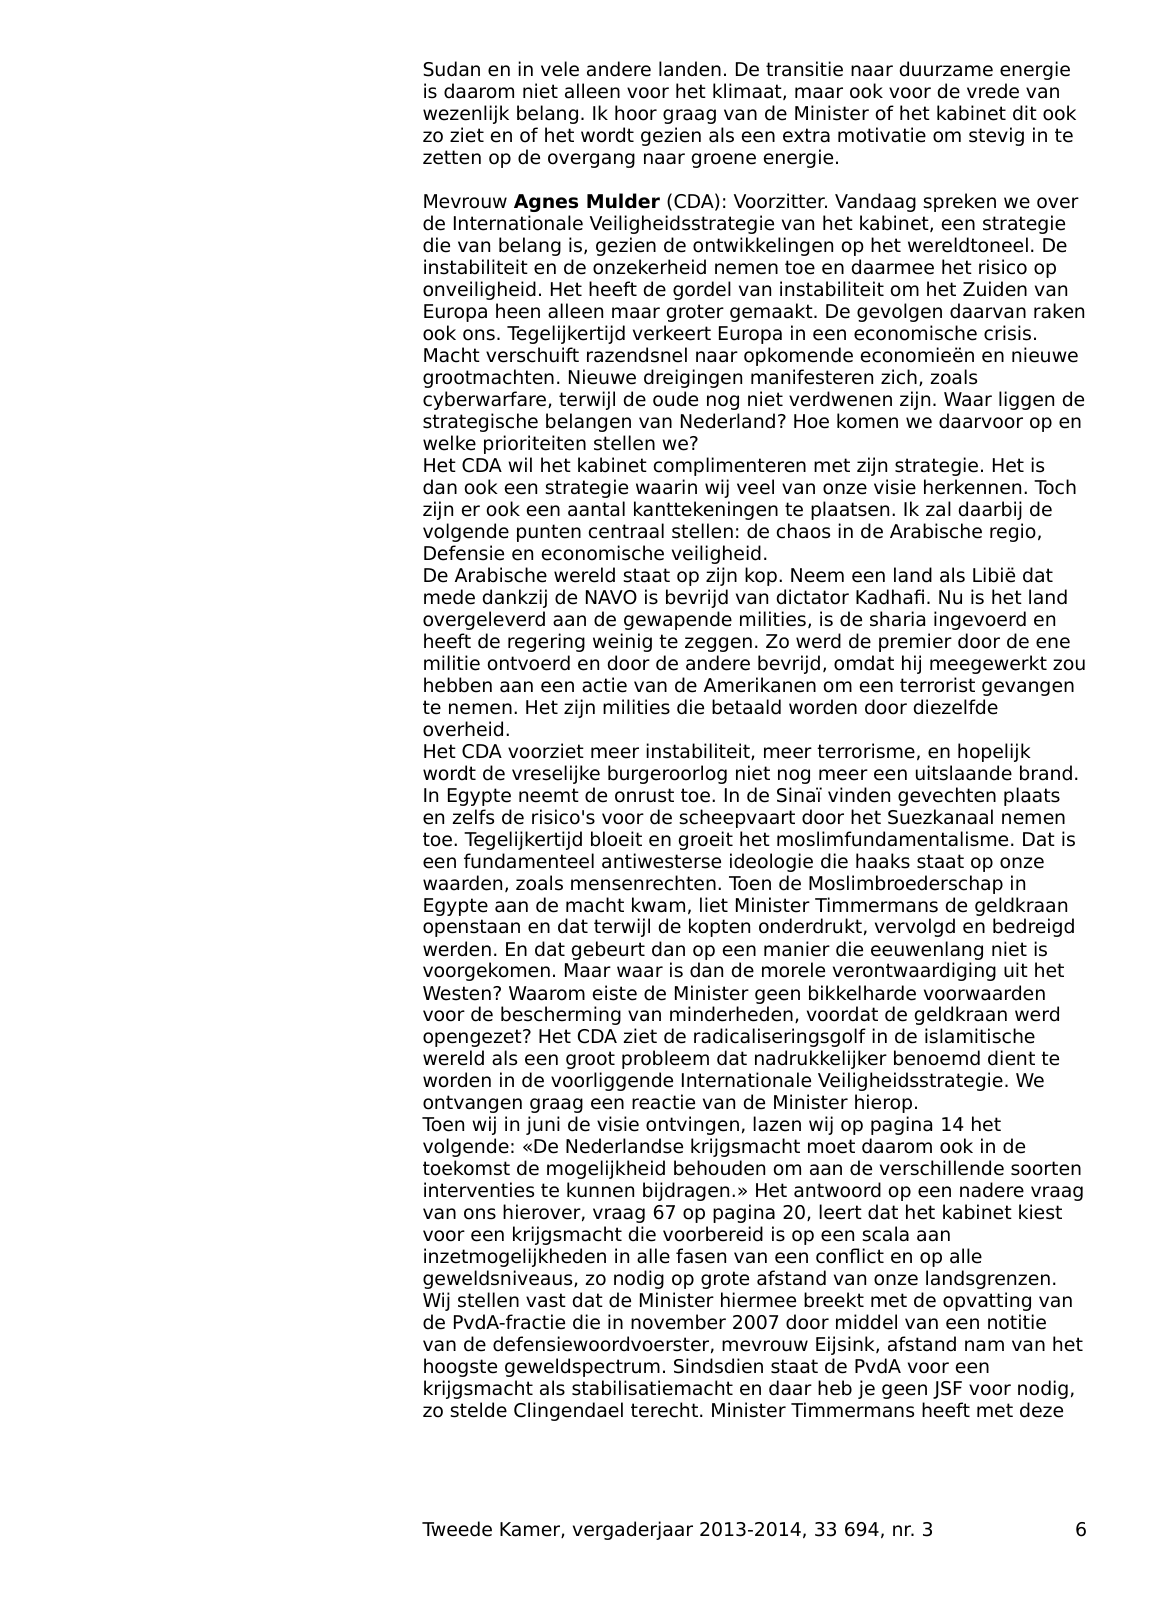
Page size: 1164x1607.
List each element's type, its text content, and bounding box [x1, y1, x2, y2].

text Toen wij in juni de visie ontvingen, lazen wij op pagina 14 het volgende: «De Nederlandse krijgsmacht moet daarom ook in de toekomst de mogelijkheid behouden om aan de verschillende soorten interventies te kunnen bijdragen.» Het antwoord op een nadere vraag van ons hierover, vraag 67 op pagina 20, leert dat het kabinet kiest voor een krijgsmacht die voorbereid is op een scala aan inzetmogelijkheden in alle fasen van een conflict en op alle geweldsniveaus, zo nodig op grote afstand van onze landsgrenzen. Wij stellen vast dat de Minister hiermee breekt met de opvatting van de PvdA-fractie die in november 2007 door middel van een notitie van de defensiewoordvoerster, mevrouw Eijsink, afstand nam van het hoogste geweldspectrum. Sindsdien staat de PvdA voor een krijgsmacht als stabilisatiemacht en daar heb je geen JSF voor nodig, zo stelde Clingendael terecht. Minister Timmermans heeft met deze [422, 1114, 1087, 1422]
text Het CDA wil het kabinet complimenteren met zijn strategie. Het is dan ook een strategie waarin wij veel van onze visie herkennen. Toch zijn er ook een aantal kanttekeningen te plaatsen. Ik zal daarbij de volgende punten centraal stellen: de chaos in de Arabische regio, Defensie en economische veiligheid. [422, 455, 1087, 565]
text Sudan en in vele andere landen. De transitie naar duurzame energie is daarom niet alleen voor het klimaat, maar ook voor de vrede van wezenlijk belang. Ik hoor graag van de Minister of het kabinet dit ook zo ziet en of het wordt gezien als een extra motivatie om stevig in te zetten op de overgang naar groene energie. [422, 59, 1087, 169]
text Mevrouw Agnes Mulder (CDA): Voorzitter. Vandaag spreken we over de Internationale Veiligheidsstrategie van het kabinet, een strategie die van belang is, gezien de ontwikkelingen op het wereldtoneel. De instabiliteit en de onzekerheid nemen toe en daarmee het risico op onveiligheid. Het heeft de gordel van instabiliteit om het Zuiden van Europa heen alleen maar groter gemaakt. De gevolgen daarvan raken ook ons. Tegelijkertijd verkeert Europa in een economische crisis. Macht verschuift razendsnel naar opkomende economieën en nieuwe grootmachten. Nieuwe dreigingen manifesteren zich, zoals cyberwarfare, terwijl de oude nog niet verdwenen zijn. Waar liggen de strategische belangen van Nederland? Hoe komen we daarvoor op en welke prioriteiten stellen we? [422, 191, 1087, 455]
text De Arabische wereld staat op zijn kop. Neem een land als Libië dat mede dankzij de NAVO is bevrijd van dictator Kadhafi. Nu is het land overgeleverd aan de gewapende milities, is de sharia ingevoerd en heeft de regering weinig te zeggen. Zo werd de premier door de ene militie ontvoerd en door de andere bevrijd, omdat hij meegewerkt zou hebben aan een actie van de Amerikanen om een terrorist gevangen te nemen. Het zijn milities die betaald worden door diezelfde overheid. [422, 565, 1087, 741]
text Het CDA voorziet meer instabiliteit, meer terrorisme, en hopelijk wordt de vreselijke burgeroorlog niet nog meer een uitslaande brand. In Egypte neemt de onrust toe. In de Sinaï vinden gevechten plaats en zelfs de risico's voor de scheepvaart door het Suezkanaal nemen toe. Tegelijkertijd bloeit en groeit het moslimfundamentalisme. Dat is een fundamenteel antiwesterse ideologie die haaks staat op onze waarden, zoals mensenrechten. Toen de Moslimbroederschap in Egypte aan de macht kwam, liet Minister Timmermans de geldkraan openstaan en dat terwijl de kopten onderdrukt, vervolgd en bedreigd werden. En dat gebeurt dan op een manier die eeuwenlang niet is voorgekomen. Maar waar is dan de morele verontwaardiging uit het Westen? Waarom eiste de Minister geen bikkelharde voorwaarden voor de bescherming van minderheden, voordat de geldkraan werd opengezet? Het CDA ziet de radicaliseringsgolf in de islamitische wereld als een groot probleem dat nadrukkelijker benoemd dient te worden in de voorliggende Internationale Veiligheidsstrategie. We ontvangen graag een reactie van de Minister hierop. [422, 741, 1087, 1114]
